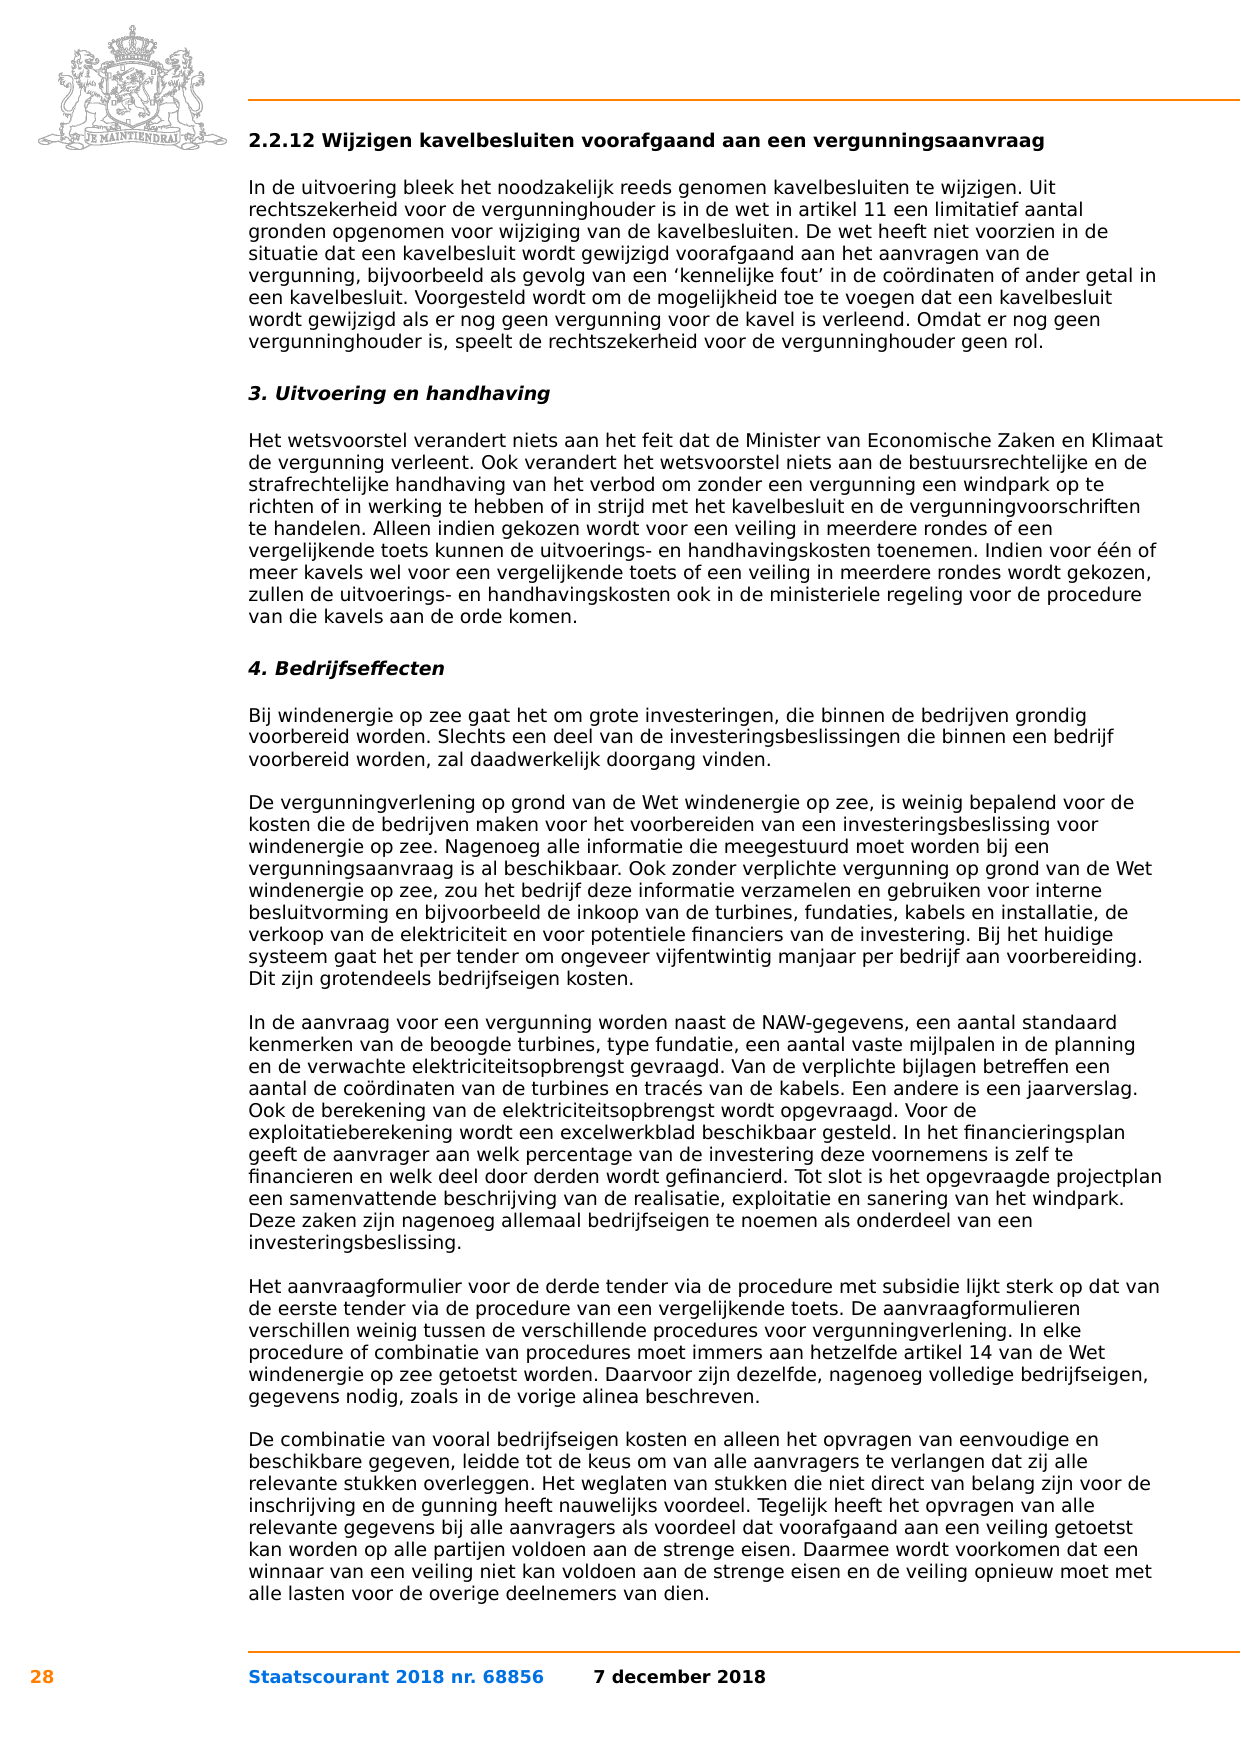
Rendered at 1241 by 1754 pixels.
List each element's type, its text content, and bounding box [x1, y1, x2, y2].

text Bij windenergie op zee gaat het om grote investeringen, die binnen de bedrijven grondig voorbereid worden. Slechts een deel van de investeringsbeslissingen die binnen een bedrijf voorbereid worden, zal daadwerkelijk doorgang vinden. [248, 704, 1163, 770]
picture [38, 25, 227, 150]
text In de aanvraag voor een vergunning worden naast de NAW-gegevens, een aantal standaard kenmerken van de beoogde turbines, type fundatie, een aantal vaste mijlpalen in de planning en de verwachte elektriciteitsopbrengst gevraagd. Van de verplichte bijlagen betreffen een aantal de coördinaten van de turbines en tracés van de kabels. Een andere is een jaarverslag. Ook de berekening van de elektriciteitsopbrengst wordt opgevraagd. Voor de exploitatieberekening wordt een excelwerkblad beschikbaar gesteld. In het financieringsplan geeft de aanvrager aan welk percentage van de investering deze voornemens is zelf te financieren en welk deel door derden wordt gefinancierd. Tot slot is het opgevraagde projectplan een samenvattende beschrijving van de realisatie, exploitatie en sanering van het windpark. Deze zaken zijn nagenoeg allemaal bedrijfseigen te noemen als onderdeel van een investeringsbeslissing. [248, 1012, 1163, 1254]
text De combinatie van vooral bedrijfseigen kosten en alleen het opvragen van eenvoudige en beschikbare gegeven, leidde tot de keus om van alle aanvragers te verlangen dat zij alle relevante stukken overleggen. Het weglaten van stukken die niet direct van belang zijn voor de inschrijving en de gunning heeft nauwelijks voordeel. Tegelijk heeft het opvragen van alle relevante gegevens bij alle aanvragers als voordeel dat voorafgaand aan een veiling getoetst kan worden op alle partijen voldoen aan de strenge eisen. Daarmee wordt voorkomen dat een winnaar van een veiling niet kan voldoen aan de strenge eisen en de veiling opnieuw moet met alle lasten voor de overige deelnemers van dien. [248, 1429, 1163, 1605]
text Het aanvraagformulier voor de derde tender via de procedure met subsidie lijkt sterk op dat van de eerste tender via de procedure van een vergelijkende toets. De aanvraagformulieren verschillen weinig tussen de verschillende procedures voor vergunningverlening. In elke procedure of combinatie van procedures moet immers aan hetzelfde artikel 14 van de Wet windenergie op zee getoetst worden. Daarvoor zijn dezelfde, nagenoeg volledige bedrijfseigen, gegevens nodig, zoals in de vorige alinea beschreven. [248, 1276, 1163, 1407]
text Het wetsvoorstel verandert niets aan het feit dat de Minister van Economische Zaken en Klimaat de vergunning verleent. Ook verandert het wetsvoorstel niets aan de bestuursrechtelijke en de strafrechtelijke handhaving van het verbod om zonder een vergunning een windpark op te richten of in werking te hebben of in strijd met het kavelbesluit en de vergunningvoorschriften te handelen. Alleen indien gekozen wordt voor een veiling in meerdere rondes of een vergelijkende toets kunnen de uitvoerings- en handhavingskosten toenemen. Indien voor één of meer kavels wel voor een vergelijkende toets of een veiling in meerdere rondes wordt gekozen, zullen de uitvoerings- en handhavingskosten ook in de ministeriele regeling voor de procedure van die kavels aan de orde komen. [248, 430, 1163, 627]
subtitle 2.2.12 Wijzigen kavelbesluiten voorafgaand aan een vergunningsaanvraag [248, 130, 1163, 152]
subtitle 3. Uitvoering en handhaving [248, 383, 1163, 405]
text De vergunningverlening op grond van de Wet windenergie op zee, is weinig bepalend voor de kosten die de bedrijven maken voor het voorbereiden van een investeringsbeslissing voor windenergie op zee. Nagenoeg alle informatie die meegestuurd moet worden bij een vergunningsaanvraag is al beschikbaar. Ook zonder verplichte vergunning op grond van de Wet windenergie op zee, zou het bedrijf deze informatie verzamelen en gebruiken voor interne besluitvorming en bijvoorbeeld de inkoop van de turbines, fundaties, kabels en installatie, de verkoop van de elektriciteit en voor potentiele financiers van de investering. Bij het huidige systeem gaat het per tender om ongeveer vijfentwintig manjaar per bedrijf aan voorbereiding. Dit zijn grotendeels bedrijfseigen kosten. [248, 792, 1163, 990]
subtitle 4. Bedrijfseffecten [248, 657, 1163, 679]
text In de uitvoering bleek het noodzakelijk reeds genomen kavelbesluiten te wijzigen. Uit rechtszekerheid voor de vergunninghouder is in de wet in artikel 11 een limitatief aantal gronden opgenomen voor wijziging van de kavelbesluiten. De wet heeft niet voorzien in de situatie dat een kavelbesluit wordt gewijzigd voorafgaand aan het aanvragen van de vergunning, bijvoorbeeld als gevolg van een ‘kennelijke fout’ in de coördinaten of ander getal in een kavelbesluit. Voorgesteld wordt om de mogelijkheid toe te voegen dat een kavelbesluit wordt gewijzigd als er nog geen vergunning voor de kavel is verleend. Omdat er nog geen vergunninghouder is, speelt de rechtszekerheid voor de vergunninghouder geen rol. [248, 177, 1163, 353]
